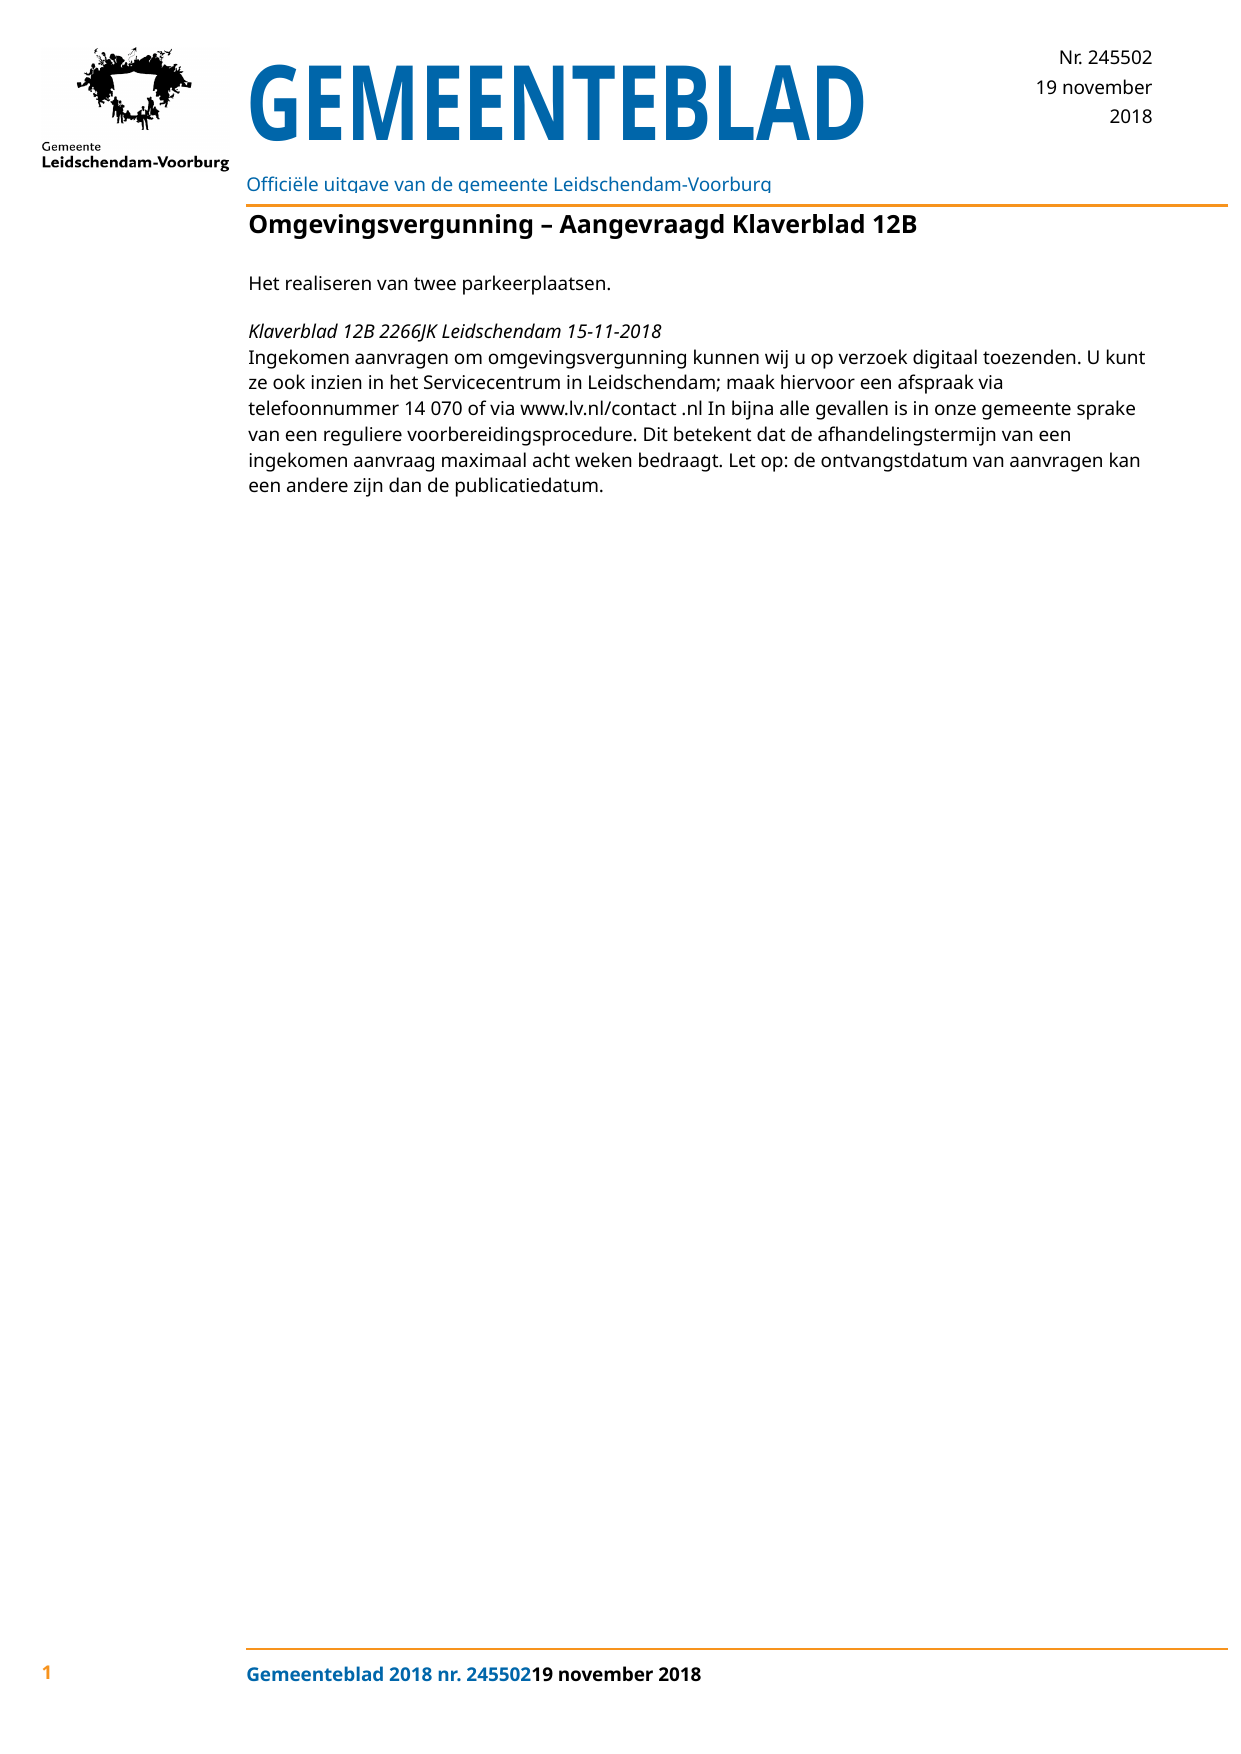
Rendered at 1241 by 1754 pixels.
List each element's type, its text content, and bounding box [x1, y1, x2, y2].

text Het realiseren van twee parkeerplaatsen. [248, 270, 1152, 296]
text Ingekomen aanvragen om omgevingsvergunning kunnen wij u op verzoek digitaal toezenden. U kunt ze ook inzien in het Servicecentrum in Leidschendam; maak hiervoor een afspraak via telefoonnummer 14 070 of via www.lv.nl/contact .nl In bijna alle gevallen is in onze gemeente sprake van een reguliere voorbereidingsprocedure. Dit betekent dat de afhandelingstermijn van een ingekomen aanvraag maximaal acht weken bedraagt. Let op: de ontvangstdatum van aanvragen kan een andere zijn dan de publicatiedatum. [248, 344, 1152, 498]
text Klaverblad 12B 2266JK Leidschendam 15-11-2018 [248, 318, 1152, 344]
picture [41, 47, 231, 172]
text Omgevingsvergunning – Aangevraagd Klaverblad 12B [248, 207, 1152, 241]
